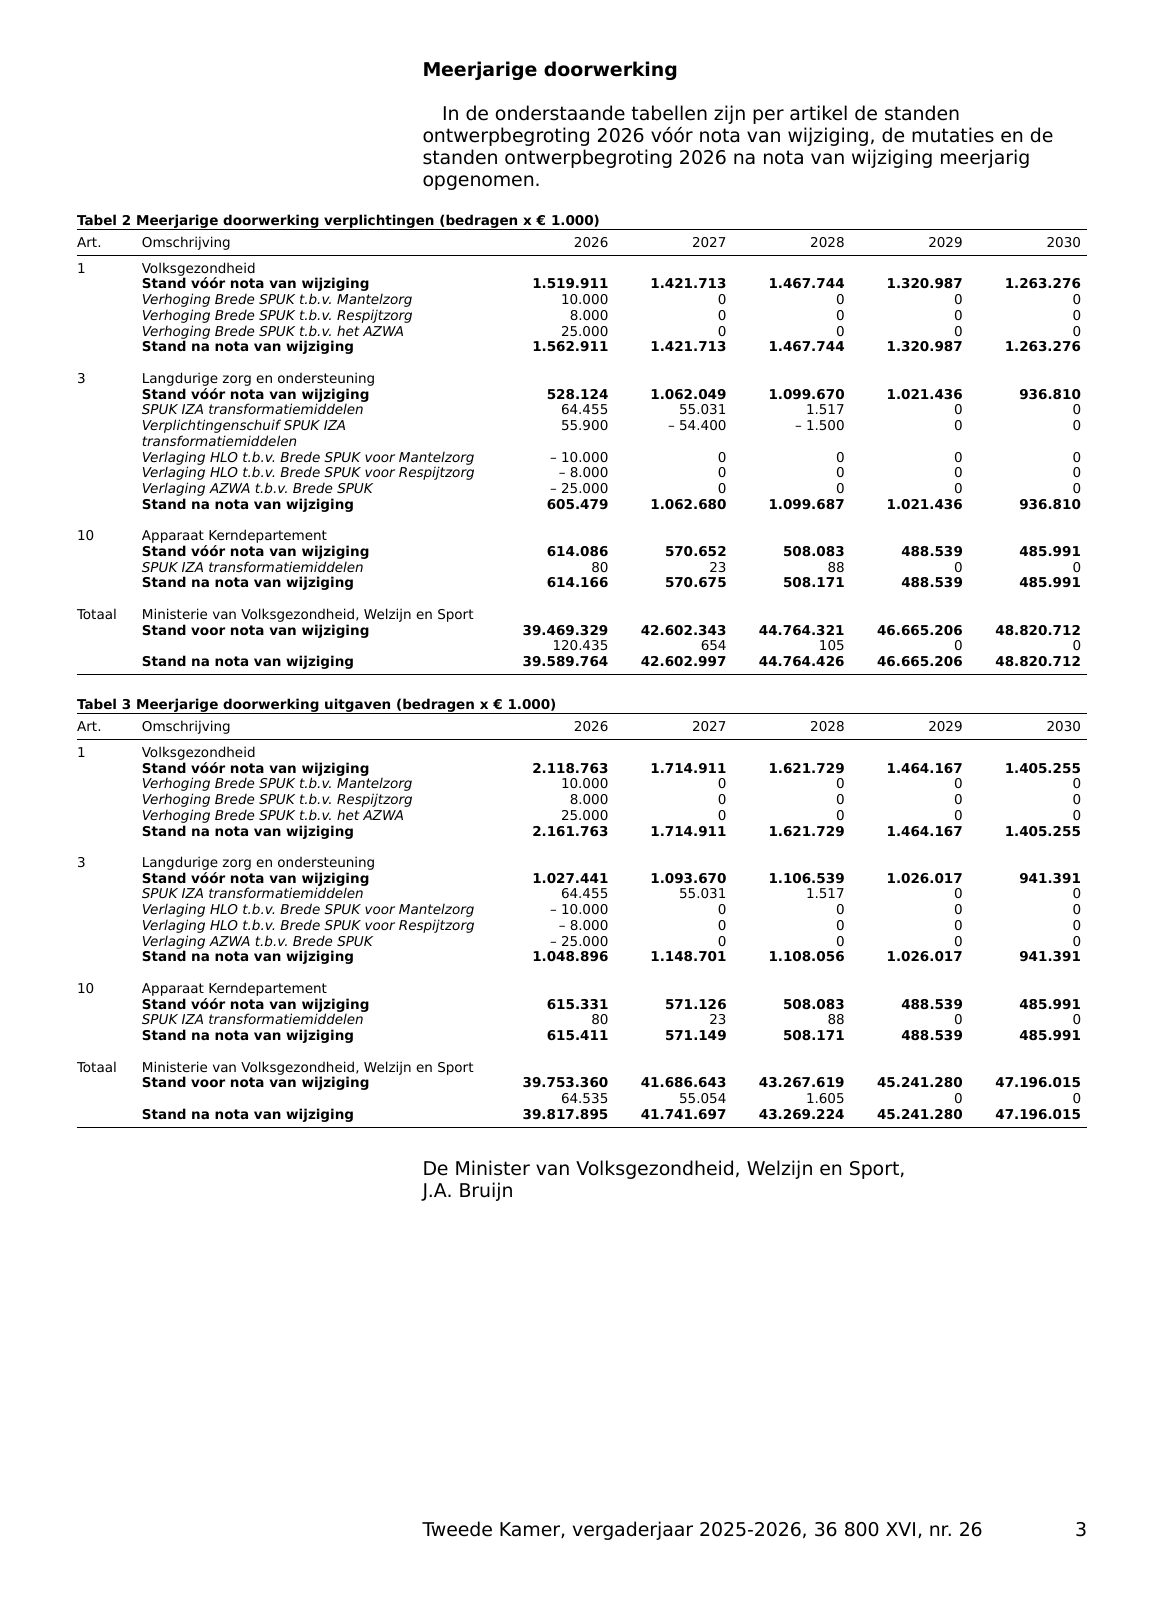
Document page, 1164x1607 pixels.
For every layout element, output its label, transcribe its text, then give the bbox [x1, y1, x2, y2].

table_cell 1.108.056 [732, 949, 850, 965]
table_cell Verhoging Brede SPUK t.b.v. het AZWA [136, 324, 496, 339]
table_cell 508.171 [732, 1028, 850, 1044]
table_cell [136, 1044, 496, 1059]
table_cell 0 [732, 808, 850, 823]
table_cell 0 [850, 481, 968, 497]
table_cell [969, 256, 1087, 276]
table_cell – 25.000 [496, 481, 614, 497]
table_cell 570.675 [614, 575, 732, 591]
table_cell Stand na nota van wijziging [136, 654, 496, 674]
table_cell 571.126 [614, 996, 732, 1012]
table_cell Verlaging HLO t.b.v. Brede SPUK voor Mantelzorg [136, 449, 496, 465]
table_cell [850, 371, 968, 386]
table_cell [77, 292, 136, 308]
table_cell 64.455 [496, 886, 614, 902]
table_cell [77, 965, 136, 981]
table_cell 0 [614, 792, 732, 808]
table_cell [77, 512, 136, 528]
table_cell 2.161.763 [496, 824, 614, 839]
table_cell [732, 371, 850, 386]
table_cell 485.991 [969, 996, 1087, 1012]
table_cell [969, 981, 1087, 996]
table_cell [614, 740, 732, 761]
table_cell 0 [969, 808, 1087, 823]
table_cell Stand vóór nota van wijziging [136, 871, 496, 886]
table_cell 3 [77, 855, 136, 871]
table_cell Langdurige zorg en ondersteuning [136, 855, 496, 871]
table_cell [77, 638, 136, 654]
table_cell 43.267.619 [732, 1075, 850, 1091]
table_cell 1.099.670 [732, 386, 850, 402]
table_cell 2029 [850, 714, 968, 739]
table_cell [136, 839, 496, 855]
table_cell [77, 623, 136, 638]
table_cell 0 [850, 418, 968, 449]
table_cell 1.405.255 [969, 761, 1087, 776]
table_cell [850, 256, 968, 276]
table_cell [969, 1044, 1087, 1059]
table_cell [136, 591, 496, 607]
table_cell Stand vóór nota van wijziging [136, 996, 496, 1012]
table_cell 2.118.763 [496, 761, 614, 776]
table_cell [614, 256, 732, 276]
table_cell [969, 528, 1087, 544]
table_cell [77, 1091, 136, 1107]
table_cell 64.455 [496, 402, 614, 418]
table_cell – 8.000 [496, 918, 614, 933]
table_cell 1.021.436 [850, 497, 968, 512]
table_cell SPUK IZA transformatiemiddelen [136, 560, 496, 575]
table_cell [77, 902, 136, 918]
table_cell Art. [77, 230, 136, 255]
table_cell Totaal [77, 607, 136, 622]
table_cell 48.820.712 [969, 623, 1087, 638]
table_cell [732, 740, 850, 761]
table_cell 23 [614, 560, 732, 575]
table_cell [732, 591, 850, 607]
table_cell 1.519.911 [496, 276, 614, 292]
table_cell 0 [850, 902, 968, 918]
table_cell Verlaging HLO t.b.v. Brede SPUK voor Respijtzorg [136, 465, 496, 481]
table_cell 55.054 [614, 1091, 732, 1107]
table_cell 2027 [614, 714, 732, 739]
table_cell [496, 855, 614, 871]
table_cell [614, 1044, 732, 1059]
table_cell 0 [732, 776, 850, 792]
table_cell Stand na nota van wijziging [136, 339, 496, 355]
table_cell [732, 981, 850, 996]
table_header Tabel 3 Meerjarige doorwerking uitgaven (bedragen x € 1.000) [77, 697, 1087, 713]
table_cell [77, 808, 136, 823]
table_cell 0 [969, 402, 1087, 418]
table_cell 3 [77, 371, 136, 386]
table_cell 508.083 [732, 996, 850, 1012]
table_cell [136, 965, 496, 981]
table_cell [969, 1059, 1087, 1075]
table_cell Stand na nota van wijziging [136, 497, 496, 512]
table_cell 0 [850, 918, 968, 933]
table_cell 0 [614, 902, 732, 918]
table_cell [850, 528, 968, 544]
table_cell 0 [969, 308, 1087, 323]
table_cell 605.479 [496, 497, 614, 512]
table_cell [496, 528, 614, 544]
table_cell 0 [732, 449, 850, 465]
text De Minister van Volksgezondheid, Welzijn en Sport, J.A. Bruijn [422, 1158, 1087, 1202]
table_cell 941.391 [969, 949, 1087, 965]
table_cell Omschrijving [136, 230, 496, 255]
table_cell 1.421.713 [614, 276, 732, 292]
table_cell 0 [732, 902, 850, 918]
table_cell Verlaging AZWA t.b.v. Brede SPUK [136, 934, 496, 949]
table_cell 1.421.713 [614, 339, 732, 355]
table_cell [969, 355, 1087, 371]
table_cell 41.686.643 [614, 1075, 732, 1091]
table_cell 1.714.911 [614, 761, 732, 776]
table_cell 46.665.206 [850, 654, 968, 674]
table_cell [850, 607, 968, 622]
table_cell 488.539 [850, 544, 968, 559]
table_cell 2026 [496, 230, 614, 255]
table_cell Stand na nota van wijziging [136, 824, 496, 839]
table_cell Stand na nota van wijziging [136, 1028, 496, 1044]
table_cell [77, 761, 136, 776]
table_cell 1.026.017 [850, 949, 968, 965]
table_cell Stand na nota van wijziging [136, 575, 496, 591]
table_cell [969, 591, 1087, 607]
table_cell [496, 965, 614, 981]
table_cell [496, 591, 614, 607]
table_cell 0 [614, 776, 732, 792]
table_cell [732, 855, 850, 871]
table_cell 1.467.744 [732, 339, 850, 355]
table_cell – 54.400 [614, 418, 732, 449]
table_cell Volksgezondheid [136, 740, 496, 761]
table_cell 0 [850, 324, 968, 339]
table_cell Stand vóór nota van wijziging [136, 386, 496, 402]
table_cell 0 [969, 638, 1087, 654]
table_cell 0 [614, 481, 732, 497]
table_cell [850, 839, 968, 855]
table_cell Verhoging Brede SPUK t.b.v. Mantelzorg [136, 292, 496, 308]
table_cell Verhoging Brede SPUK t.b.v. Respijtzorg [136, 308, 496, 323]
table_cell [77, 1028, 136, 1044]
table_cell 43.269.224 [732, 1107, 850, 1127]
table_cell 88 [732, 560, 850, 575]
table_cell 0 [850, 308, 968, 323]
table_cell [614, 355, 732, 371]
table_cell 1.026.017 [850, 871, 968, 886]
table_cell – 1.500 [732, 418, 850, 449]
table_cell 55.900 [496, 418, 614, 449]
table_cell 1.517 [732, 402, 850, 418]
table_cell [969, 371, 1087, 386]
table_cell 23 [614, 1012, 732, 1028]
table_cell 1.621.729 [732, 761, 850, 776]
table_cell [77, 918, 136, 933]
table_cell [496, 607, 614, 622]
table_cell 0 [969, 776, 1087, 792]
table_cell 45.241.280 [850, 1075, 968, 1091]
table_cell 1.464.167 [850, 824, 968, 839]
table_cell Stand vóór nota van wijziging [136, 761, 496, 776]
table_cell 0 [850, 402, 968, 418]
table_cell 1 [77, 256, 136, 276]
table_cell 0 [850, 1012, 968, 1028]
table_cell 0 [850, 776, 968, 792]
table_cell 614.166 [496, 575, 614, 591]
table_cell 570.652 [614, 544, 732, 559]
table_cell Verplichtingenschuif SPUK IZA transformatiemiddelen [136, 418, 496, 449]
table_cell [850, 355, 968, 371]
table_cell 0 [850, 1091, 968, 1107]
table_cell 0 [732, 292, 850, 308]
table_cell [850, 1044, 968, 1059]
table_cell Art. [77, 714, 136, 739]
table_cell 39.589.764 [496, 654, 614, 674]
table_cell 0 [969, 902, 1087, 918]
table_cell [77, 418, 136, 449]
table_cell 936.810 [969, 497, 1087, 512]
table_cell [969, 607, 1087, 622]
table_cell 1.062.049 [614, 386, 732, 402]
table_cell 485.991 [969, 544, 1087, 559]
table_cell [77, 544, 136, 559]
table_cell 1.021.436 [850, 386, 968, 402]
table_cell [77, 934, 136, 949]
table_cell Stand na nota van wijziging [136, 1107, 496, 1127]
table_cell [969, 740, 1087, 761]
table_cell 1.405.255 [969, 824, 1087, 839]
table_cell 0 [732, 481, 850, 497]
table_cell 2030 [969, 714, 1087, 739]
table_cell 0 [850, 934, 968, 949]
table_cell 0 [732, 465, 850, 481]
table_cell 0 [969, 465, 1087, 481]
table_cell 485.991 [969, 1028, 1087, 1044]
table_cell Stand vóór nota van wijziging [136, 544, 496, 559]
table_cell [496, 256, 614, 276]
table_cell [969, 839, 1087, 855]
table_cell 0 [850, 449, 968, 465]
table_cell [732, 839, 850, 855]
table_cell Apparaat Kerndepartement [136, 981, 496, 996]
table_cell 0 [969, 449, 1087, 465]
table_cell 0 [850, 465, 968, 481]
table_cell Verhoging Brede SPUK t.b.v. het AZWA [136, 808, 496, 823]
table_cell Totaal [77, 1059, 136, 1075]
table_cell 0 [969, 292, 1087, 308]
text In de onderstaande tabellen zijn per artikel de standen ontwerpbegroting 2026 vóór nota van wijziging, de mutaties en de standen ontwerpbegroting 2026 na nota van wijziging meerjarig opgenomen. [422, 103, 1087, 191]
table_cell 0 [969, 886, 1087, 902]
table_cell [77, 402, 136, 418]
table_cell Verhoging Brede SPUK t.b.v. Respijtzorg [136, 792, 496, 808]
table_cell 1.714.911 [614, 824, 732, 839]
table_cell 0 [614, 308, 732, 323]
table_cell 1 [77, 740, 136, 761]
table_cell 1.263.276 [969, 276, 1087, 292]
table_cell [77, 276, 136, 292]
table_cell 1.062.680 [614, 497, 732, 512]
table_cell [614, 981, 732, 996]
table_cell [614, 591, 732, 607]
table_cell [77, 339, 136, 355]
table_cell [496, 981, 614, 996]
table_cell 25.000 [496, 324, 614, 339]
table_cell [77, 481, 136, 497]
table_cell [732, 528, 850, 544]
table_cell [77, 1044, 136, 1059]
table_cell 0 [850, 886, 968, 902]
table_cell 0 [614, 292, 732, 308]
table_cell 80 [496, 1012, 614, 1028]
table_cell [732, 1044, 850, 1059]
table_cell [77, 449, 136, 465]
table_cell [77, 824, 136, 839]
table_cell [136, 512, 496, 528]
table_cell 10 [77, 528, 136, 544]
table_cell 1.106.539 [732, 871, 850, 886]
table_cell [77, 560, 136, 575]
table_cell [850, 740, 968, 761]
table_cell 0 [969, 560, 1087, 575]
table_cell 10.000 [496, 292, 614, 308]
table_cell [496, 1059, 614, 1075]
table_cell Langdurige zorg en ondersteuning [136, 371, 496, 386]
table_cell 39.753.360 [496, 1075, 614, 1091]
table_cell 105 [732, 638, 850, 654]
table_cell 0 [969, 481, 1087, 497]
table_cell 615.411 [496, 1028, 614, 1044]
table_cell 1.467.744 [732, 276, 850, 292]
table_cell [969, 965, 1087, 981]
table_cell Volksgezondheid [136, 256, 496, 276]
table_cell [732, 607, 850, 622]
table_cell 936.810 [969, 386, 1087, 402]
subtitle Meerjarige doorwerking [422, 59, 1087, 81]
table_cell 1.464.167 [850, 761, 968, 776]
table_cell Apparaat Kerndepartement [136, 528, 496, 544]
table_cell [496, 1044, 614, 1059]
table_cell [850, 1059, 968, 1075]
table_cell 120.435 [496, 638, 614, 654]
table_cell 0 [969, 918, 1087, 933]
table_cell [614, 512, 732, 528]
table_cell [614, 965, 732, 981]
table_cell 1.517 [732, 886, 850, 902]
table_cell Stand voor nota van wijziging [136, 623, 496, 638]
table_cell [850, 981, 968, 996]
table_cell 0 [850, 292, 968, 308]
table_cell [77, 324, 136, 339]
table_cell 2027 [614, 230, 732, 255]
table_cell 2028 [732, 714, 850, 739]
table_cell 508.171 [732, 575, 850, 591]
table_cell 488.539 [850, 1028, 968, 1044]
table_cell 488.539 [850, 575, 968, 591]
table_cell 1.562.911 [496, 339, 614, 355]
table_cell [77, 386, 136, 402]
table_cell [136, 638, 496, 654]
table_cell 45.241.280 [850, 1107, 968, 1127]
table_cell 0 [732, 324, 850, 339]
table_cell 42.602.997 [614, 654, 732, 674]
table_cell 55.031 [614, 886, 732, 902]
table_cell [732, 512, 850, 528]
table_cell 0 [969, 792, 1087, 808]
table_cell Omschrijving [136, 714, 496, 739]
table_cell SPUK IZA transformatiemiddelen [136, 1012, 496, 1028]
table_cell Verlaging HLO t.b.v. Brede SPUK voor Mantelzorg [136, 902, 496, 918]
table_cell 10 [77, 981, 136, 996]
table_cell 528.124 [496, 386, 614, 402]
table_cell 46.665.206 [850, 623, 968, 638]
table_cell [496, 740, 614, 761]
table_cell 80 [496, 560, 614, 575]
table_cell 0 [732, 918, 850, 933]
table_cell [77, 1075, 136, 1091]
table_cell [732, 355, 850, 371]
table_cell [732, 965, 850, 981]
table_cell [496, 355, 614, 371]
table_cell 0 [969, 324, 1087, 339]
table_cell 0 [614, 465, 732, 481]
table_cell [77, 308, 136, 323]
table_cell Verlaging HLO t.b.v. Brede SPUK voor Respijtzorg [136, 918, 496, 933]
table_cell 941.391 [969, 871, 1087, 886]
table_cell 0 [850, 560, 968, 575]
table_cell – 8.000 [496, 465, 614, 481]
table_cell 0 [969, 1012, 1087, 1028]
table_cell [732, 1059, 850, 1075]
table_cell 0 [732, 308, 850, 323]
table_cell [77, 591, 136, 607]
table_cell [496, 512, 614, 528]
table_cell 0 [614, 449, 732, 465]
table_cell – 10.000 [496, 902, 614, 918]
table_cell [850, 855, 968, 871]
table_cell 2026 [496, 714, 614, 739]
table_cell – 25.000 [496, 934, 614, 949]
table_cell [77, 871, 136, 886]
table_cell 42.602.343 [614, 623, 732, 638]
table_cell [77, 839, 136, 855]
table_cell 64.535 [496, 1091, 614, 1107]
table_cell [77, 355, 136, 371]
table_cell 8.000 [496, 308, 614, 323]
table_cell 0 [969, 418, 1087, 449]
table_cell 1.099.687 [732, 497, 850, 512]
table_cell 0 [969, 934, 1087, 949]
table_cell [969, 855, 1087, 871]
table_cell Ministerie van Volksgezondheid, Welzijn en Sport [136, 1059, 496, 1075]
table_cell [77, 465, 136, 481]
table_cell [850, 512, 968, 528]
table_cell [136, 1091, 496, 1107]
table_cell [77, 1012, 136, 1028]
table_cell Stand vóór nota van wijziging [136, 276, 496, 292]
table_cell [614, 855, 732, 871]
table_cell 1.320.987 [850, 339, 968, 355]
table_cell Verlaging AZWA t.b.v. Brede SPUK [136, 481, 496, 497]
table_cell 0 [614, 324, 732, 339]
table_cell [77, 886, 136, 902]
table_cell [614, 607, 732, 622]
table_cell [850, 591, 968, 607]
table_cell 2030 [969, 230, 1087, 255]
table_cell [496, 839, 614, 855]
table_cell [77, 575, 136, 591]
table_cell [496, 371, 614, 386]
table_cell 1.621.729 [732, 824, 850, 839]
table_cell [77, 949, 136, 965]
table_cell 0 [614, 808, 732, 823]
table_cell 41.741.697 [614, 1107, 732, 1127]
table_cell 39.469.329 [496, 623, 614, 638]
table_cell 1.093.670 [614, 871, 732, 886]
table_cell [614, 528, 732, 544]
table_cell 0 [850, 808, 968, 823]
table_cell [136, 355, 496, 371]
table_cell 615.331 [496, 996, 614, 1012]
table_cell Stand na nota van wijziging [136, 949, 496, 965]
table_cell 0 [969, 1091, 1087, 1107]
table_cell [850, 965, 968, 981]
table_cell 2029 [850, 230, 968, 255]
table_cell [614, 1059, 732, 1075]
table_cell [77, 1107, 136, 1127]
table_cell SPUK IZA transformatiemiddelen [136, 886, 496, 902]
table_cell 571.149 [614, 1028, 732, 1044]
table_cell [77, 654, 136, 674]
table_cell 39.817.895 [496, 1107, 614, 1127]
table_cell Ministerie van Volksgezondheid, Welzijn en Sport [136, 607, 496, 622]
table_cell 47.196.015 [969, 1075, 1087, 1091]
table_cell [732, 256, 850, 276]
table_cell Stand voor nota van wijziging [136, 1075, 496, 1091]
table_cell 2028 [732, 230, 850, 255]
table_cell 1.263.276 [969, 339, 1087, 355]
table_cell [614, 839, 732, 855]
table_cell 488.539 [850, 996, 968, 1012]
table_cell 0 [850, 638, 968, 654]
table_cell [77, 996, 136, 1012]
table_cell [77, 497, 136, 512]
table_cell 1.605 [732, 1091, 850, 1107]
table_cell – 10.000 [496, 449, 614, 465]
table_cell [614, 371, 732, 386]
table_cell [77, 776, 136, 792]
table_cell SPUK IZA transformatiemiddelen [136, 402, 496, 418]
table_cell 8.000 [496, 792, 614, 808]
table_cell 0 [732, 792, 850, 808]
table_cell 1.320.987 [850, 276, 968, 292]
table_cell 44.764.426 [732, 654, 850, 674]
table_cell 0 [614, 934, 732, 949]
table_cell 55.031 [614, 402, 732, 418]
table_cell 0 [614, 918, 732, 933]
table_cell 44.764.321 [732, 623, 850, 638]
table_cell 1.048.896 [496, 949, 614, 965]
table_cell 0 [732, 934, 850, 949]
table_cell 48.820.712 [969, 654, 1087, 674]
table_cell 654 [614, 638, 732, 654]
table_header Tabel 2 Meerjarige doorwerking verplichtingen (bedragen x € 1.000) [77, 213, 1087, 229]
table_cell 10.000 [496, 776, 614, 792]
table_cell 0 [850, 792, 968, 808]
table_cell 1.148.701 [614, 949, 732, 965]
table_cell 47.196.015 [969, 1107, 1087, 1127]
table_cell 614.086 [496, 544, 614, 559]
table_cell [77, 792, 136, 808]
table_cell 1.027.441 [496, 871, 614, 886]
table_cell Verhoging Brede SPUK t.b.v. Mantelzorg [136, 776, 496, 792]
table_cell 88 [732, 1012, 850, 1028]
table_cell 508.083 [732, 544, 850, 559]
table_cell 485.991 [969, 575, 1087, 591]
table_cell 25.000 [496, 808, 614, 823]
table_cell [969, 512, 1087, 528]
